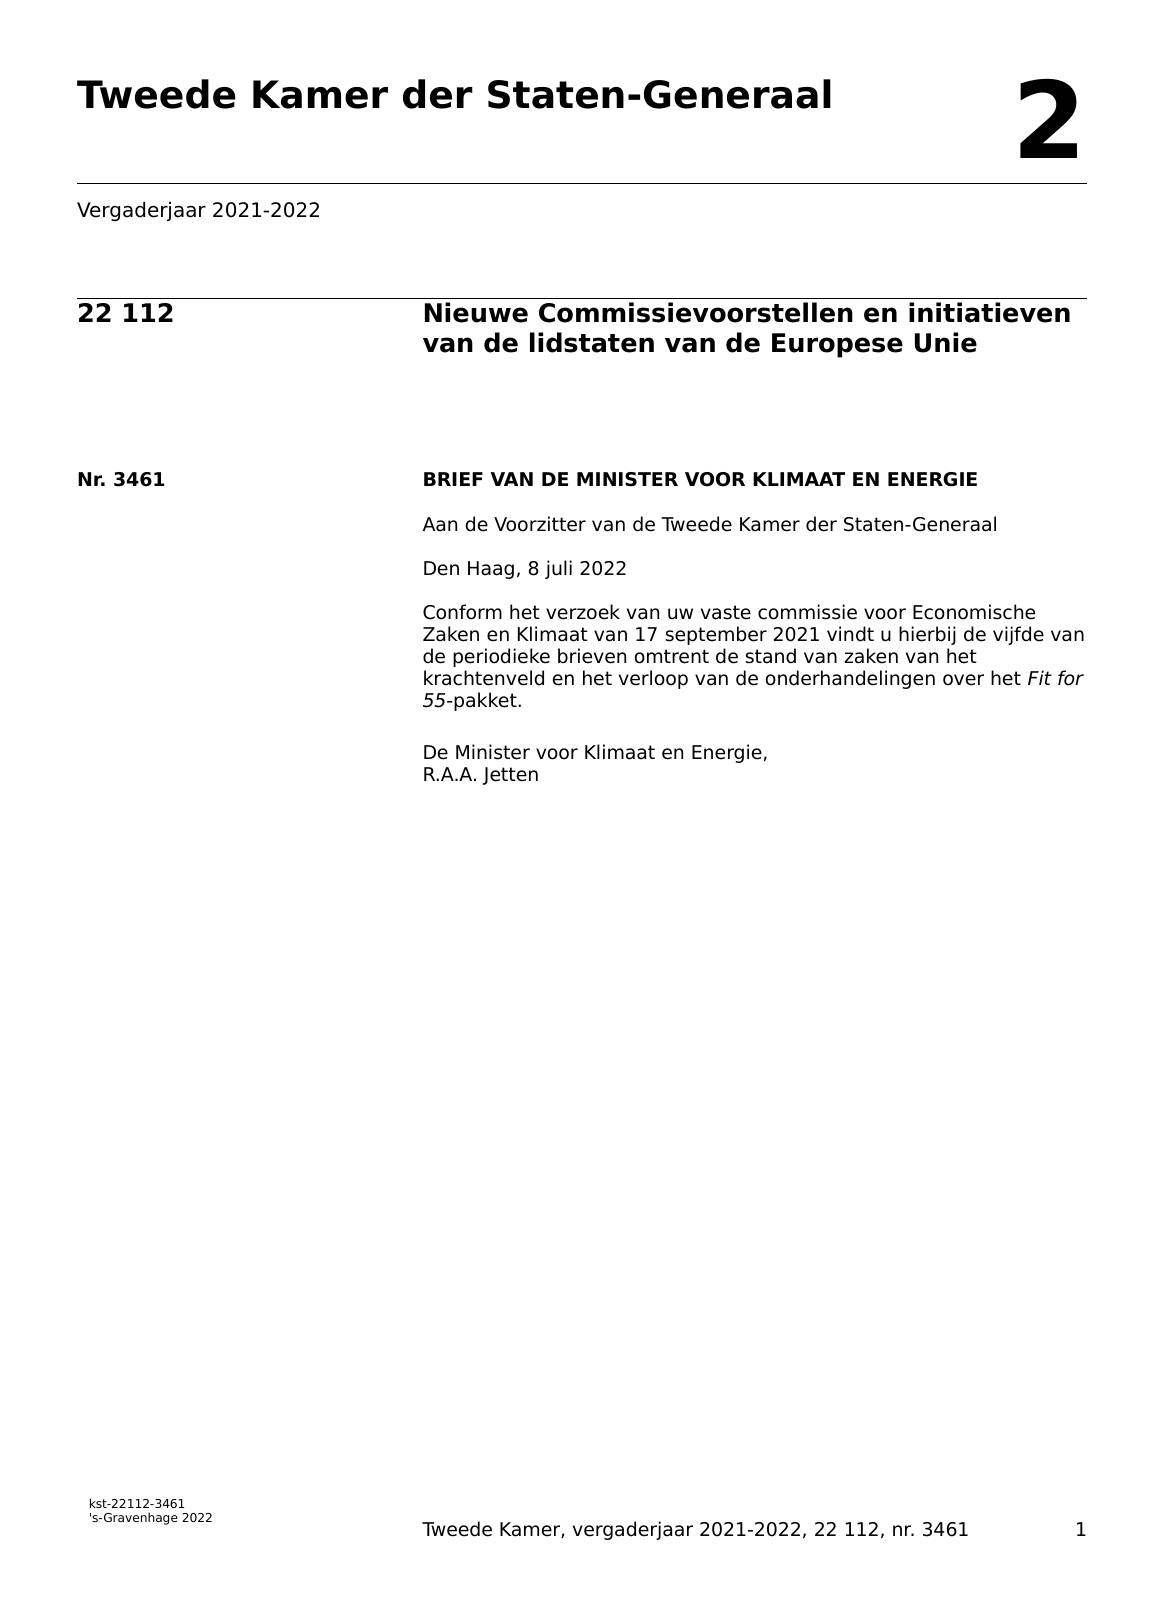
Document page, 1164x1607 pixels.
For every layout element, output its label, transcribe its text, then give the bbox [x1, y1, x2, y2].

text 's-Gravenhage 2022 [88, 1511, 323, 1525]
subtitle Nr. 3461 BRIEF VAN DE MINISTER VOOR KLIMAAT EN ENERGIE [77, 469, 1087, 491]
text kst-22112-3461 [88, 1497, 323, 1511]
table_header Tweede Kamer der Staten-Generaal [77, 59, 886, 183]
text Den Haag, 8 juli 2022 [422, 558, 1087, 580]
subtitle 22 112 Nieuwe Commissievoorstellen en initiatieven van de lidstaten van de Europese Unie [77, 299, 1087, 358]
table_header 2 [886, 59, 1087, 183]
text Conform het verzoek van uw vaste commissie voor Economische Zaken en Klimaat van 17 september 2021 vindt u hierbij de vijfde van de periodieke brieven omtrent de stand van zaken van het krachtenveld en het verloop van de onderhandelingen over het Fit for 55-pakket. [422, 602, 1087, 712]
text De Minister voor Klimaat en Energie, R.A.A. Jetten [422, 742, 1087, 786]
table_cell Vergaderjaar 2021-2022 [77, 184, 1087, 298]
text Aan de Voorzitter van de Tweede Kamer der Staten-Generaal [422, 513, 1087, 536]
